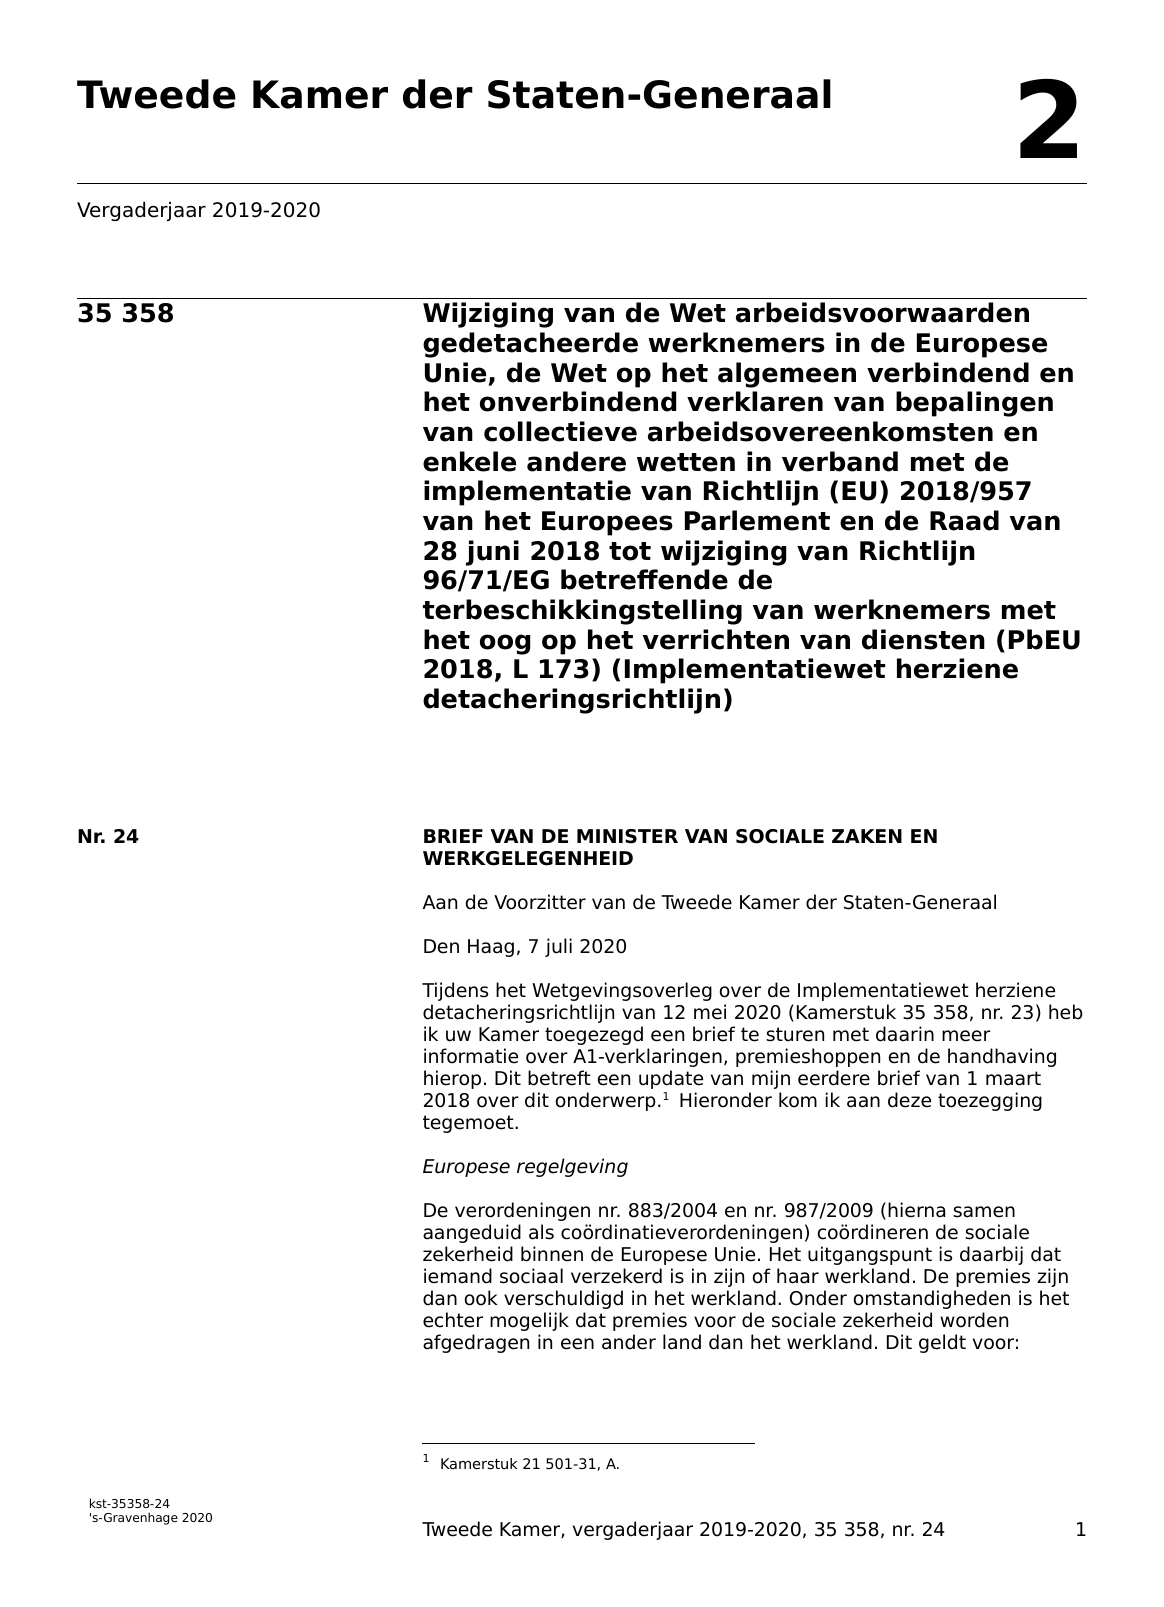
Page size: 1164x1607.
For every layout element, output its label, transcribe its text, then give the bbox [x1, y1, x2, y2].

text Tijdens het Wetgevingsoverleg over de Implementatiewet herziene detacheringsrichtlijn van 12 mei 2020 (Kamerstuk 35 358, nr. 23) heb ik uw Kamer toegezegd een brief te sturen met daarin meer informatie over A1-verklaringen, premieshoppen en de handhaving hierop. Dit betreft een update van mijn eerdere brief van 1 maart 2018 over dit onderwerp. Hieronder kom ik aan deze toezegging tegemoet. [422, 980, 1087, 1134]
text De verordeningen nr. 883/2004 en nr. 987/2009 (hierna samen aangeduid als coördinatieverordeningen) coördineren de sociale zekerheid binnen de Europese Unie. Het uitgangspunt is daarbij dat iemand sociaal verzekerd is in zijn of haar werkland. De premies zijn dan ook verschuldigd in het werkland. Onder omstandigheden is het echter mogelijk dat premies voor de sociale zekerheid worden afgedragen in een ander land dan het werkland. Dit geldt voor: [422, 1200, 1087, 1354]
table_header 2 [886, 59, 1087, 183]
table_cell Vergaderjaar 2019-2020 [77, 184, 1087, 298]
subtitle 35 358 Wijziging van de Wet arbeidsvoorwaarden gedetacheerde werknemers in de Europese Unie, de Wet op het algemeen verbindend en het onverbindend verklaren van bepalingen van collectieve arbeidsovereenkomsten en enkele andere wetten in verband met de implementatie van Richtlijn (EU) 2018/957 van het Europees Parlement en de Raad van 28 juni 2018 tot wijziging van Richtlijn 96/71/EG betreffende de terbeschikkingstelling van werknemers met het oog op het verrichten van diensten (PbEU 2018, L 173) (Implementatiewet herziene detacheringsrichtlijn) [77, 299, 1087, 714]
subtitle Nr. 24 BRIEF VAN DE MINISTER VAN SOCIALE ZAKEN EN WERKGELEGENHEID [77, 826, 1087, 869]
table_header Tweede Kamer der Staten-Generaal [77, 59, 886, 183]
text Den Haag, 7 juli 2020 [422, 936, 1087, 958]
text Kamerstuk 21 501-31, A. [422, 1452, 1087, 1474]
subtitle Europese regelgeving [422, 1156, 1087, 1178]
text Aan de Voorzitter van de Tweede Kamer der Staten-Generaal [422, 892, 1087, 914]
text 's-Gravenhage 2020 [88, 1511, 323, 1525]
text kst-35358-24 [88, 1497, 323, 1511]
